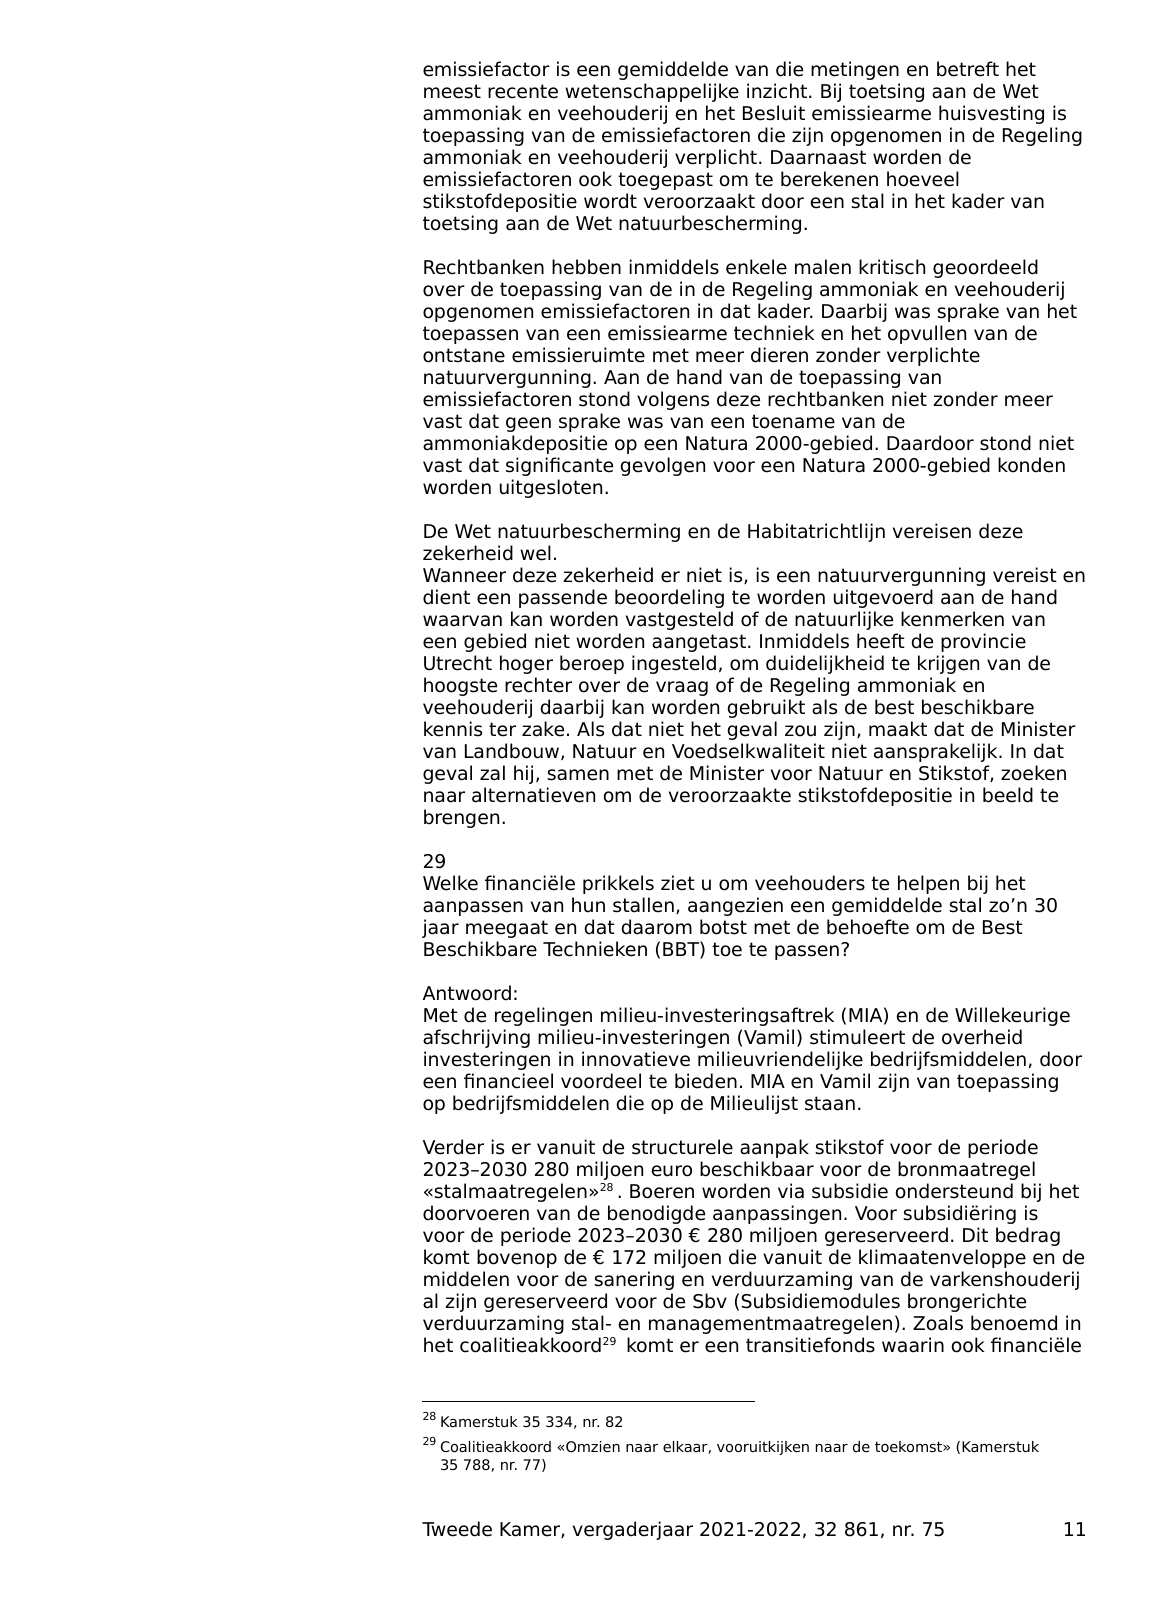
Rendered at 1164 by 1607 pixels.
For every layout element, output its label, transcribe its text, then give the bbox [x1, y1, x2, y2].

text emissiefactor is een gemiddelde van die metingen en betreft het meest recente wetenschappelijke inzicht. Bij toetsing aan de Wet ammoniak en veehouderij en het Besluit emissiearme huisvesting is toepassing van de emissiefactoren die zijn opgenomen in de Regeling ammoniak en veehouderij verplicht. Daarnaast worden de emissiefactoren ook toegepast om te berekenen hoeveel stikstofdepositie wordt veroorzaakt door een stal in het kader van toetsing aan de Wet natuurbescherming. [422, 59, 1087, 235]
text Wanneer deze zekerheid er niet is, is een natuurvergunning vereist en dient een passende beoordeling te worden uitgevoerd aan de hand waarvan kan worden vastgesteld of de natuurlijke kenmerken van een gebied niet worden aangetast. Inmiddels heeft de provincie Utrecht hoger beroep ingesteld, om duidelijkheid te krijgen van de hoogste rechter over de vraag of de Regeling ammoniak en veehouderij daarbij kan worden gebruikt als de best beschikbare kennis ter zake. Als dat niet het geval zou zijn, maakt dat de Minister van Landbouw, Natuur en Voedselkwaliteit niet aansprakelijk. In dat geval zal hij, samen met de Minister voor Natuur en Stikstof, zoeken naar alternatieven om de veroorzaakte stikstofdepositie in beeld te brengen. [422, 565, 1087, 829]
text De Wet natuurbescherming en de Habitatrichtlijn vereisen deze zekerheid wel. [422, 521, 1087, 565]
text Coalitieakkoord «Omzien naar elkaar, vooruitkijken naar de toekomst» (Kamerstuk 35 788, nr. 77) [422, 1435, 1087, 1474]
text Verder is er vanuit de structurele aanpak stikstof voor de periode 2023–2030 280 miljoen euro beschikbaar voor de bronmaatregel «stalmaatregelen». Boeren worden via subsidie ondersteund bij het doorvoeren van de benodigde aanpassingen. Voor subsidiëring is voor de periode 2023–2030 € 280 miljoen gereserveerd. Dit bedrag komt bovenop de € 172 miljoen die vanuit de klimaatenveloppe en de middelen voor de sanering en verduurzaming van de varkenshouderij al zijn gereserveerd voor de Sbv (Subsidiemodules brongerichte verduurzaming stal- en managementmaatregelen). Zoals benoemd in het coalitieakkoord komt er een transitiefonds waarin ook financiële [422, 1137, 1087, 1357]
text Antwoord: [422, 983, 1087, 1005]
text Rechtbanken hebben inmiddels enkele malen kritisch geoordeeld over de toepassing van de in de Regeling ammoniak en veehouderij opgenomen emissiefactoren in dat kader. Daarbij was sprake van het toepassen van een emissiearme techniek en het opvullen van de ontstane emissieruimte met meer dieren zonder verplichte natuurvergunning. Aan de hand van de toepassing van emissiefactoren stond volgens deze rechtbanken niet zonder meer vast dat geen sprake was van een toename van de ammoniakdepositie op een Natura 2000-gebied. Daardoor stond niet vast dat significante gevolgen voor een Natura 2000-gebied konden worden uitgesloten. [422, 257, 1087, 499]
text Welke financiële prikkels ziet u om veehouders te helpen bij het aanpassen van hun stallen, aangezien een gemiddelde stal zo’n 30 jaar meegaat en dat daarom botst met de behoefte om de Best Beschikbare Technieken (BBT) toe te passen? [422, 873, 1087, 961]
text Met de regelingen milieu-investeringsaftrek (MIA) en de Willekeurige afschrijving milieu-investeringen (Vamil) stimuleert de overheid investeringen in innovatieve milieuvriendelijke bedrijfsmiddelen, door een financieel voordeel te bieden. MIA en Vamil zijn van toepassing op bedrijfsmiddelen die op de Milieulijst staan. [422, 1005, 1087, 1115]
text Kamerstuk 35 334, nr. 82 [422, 1410, 1087, 1432]
text 29 [422, 851, 1087, 873]
